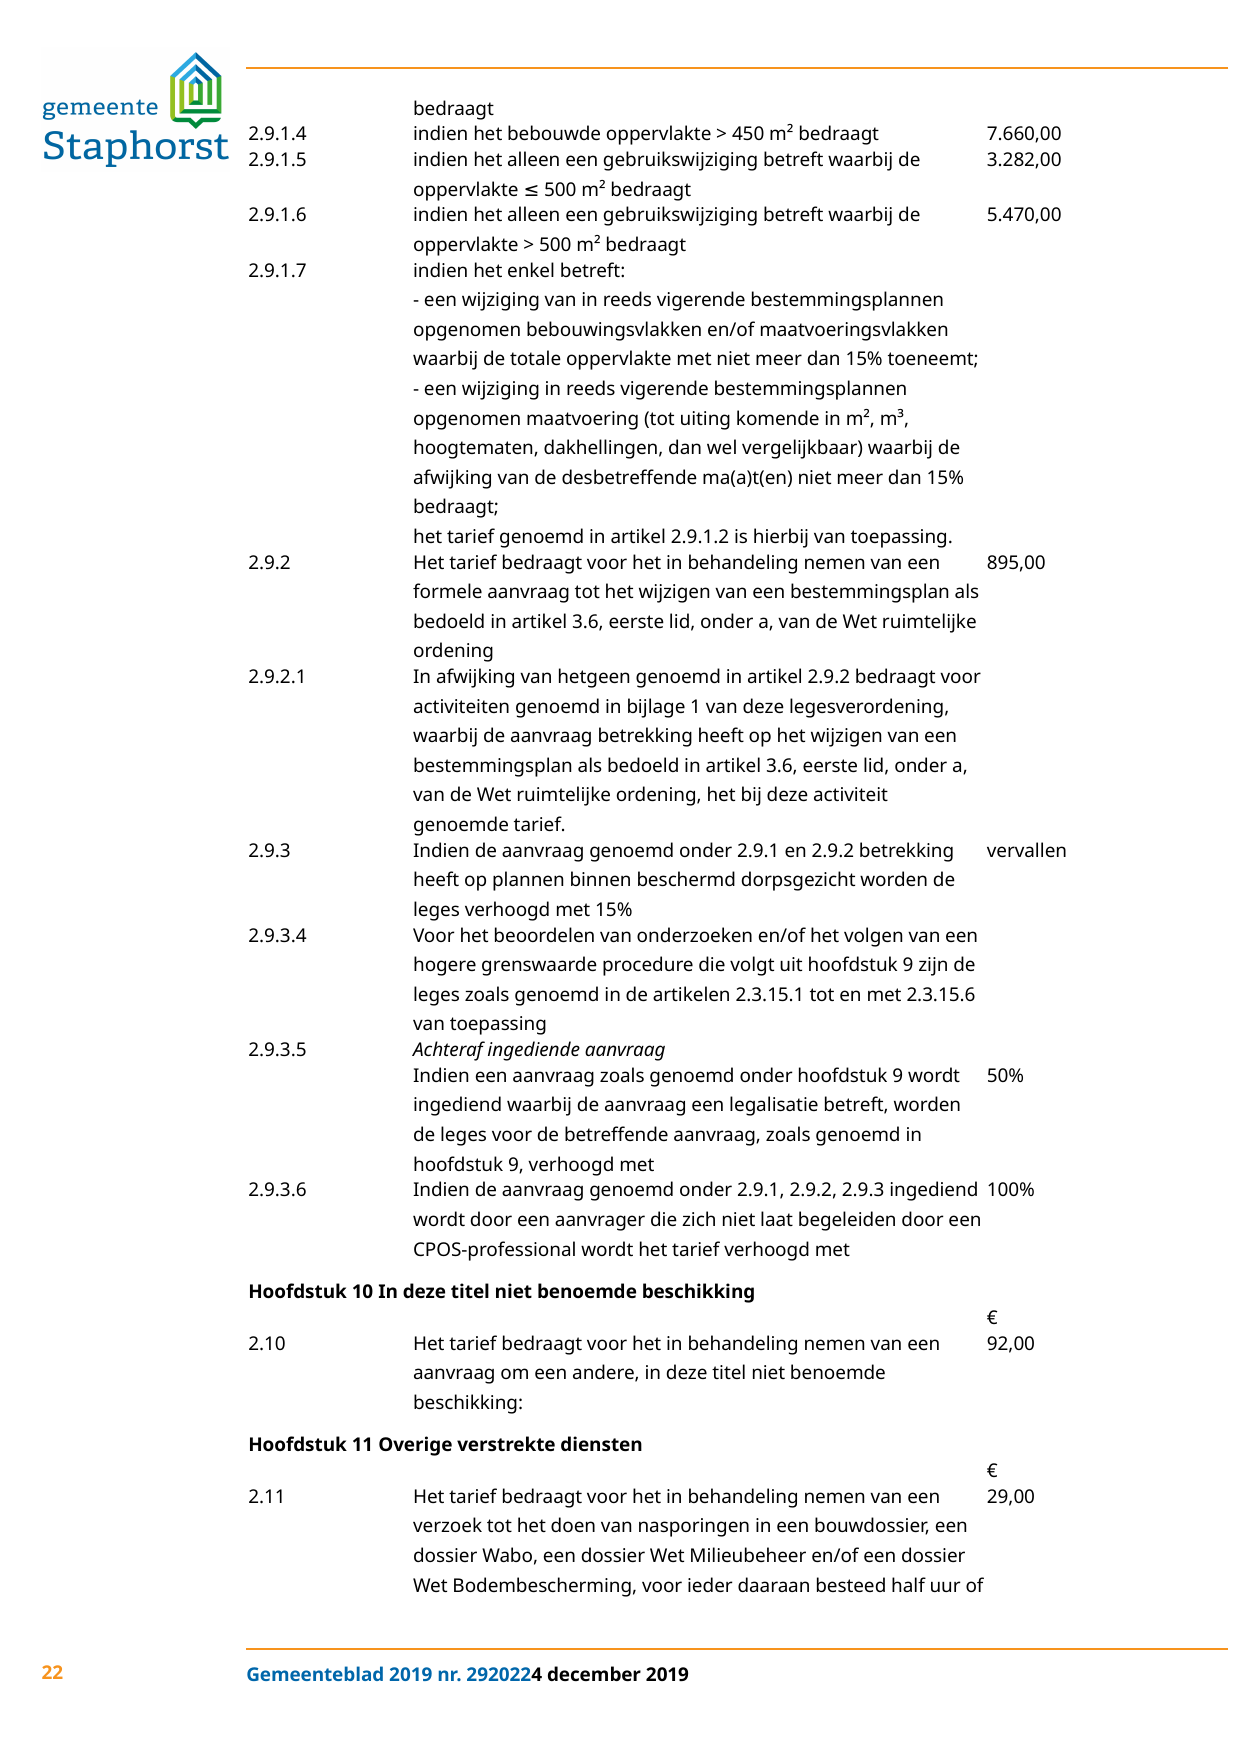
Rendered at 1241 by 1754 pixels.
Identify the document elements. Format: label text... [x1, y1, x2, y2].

table_cell 5.470,00 [987, 202, 1152, 257]
table_cell Indien een aanvraag zoals genoemd onder hoofdstuk 9 wordt ingediend waarbij de aanvraag een legalisatie betreft, worden de leges voor de betreffende aanvraag, zoals genoemd in hoofdstuk 9, verhoogd met [413, 1062, 987, 1177]
table_cell indien het bebouwde oppervlakte > 450 m² bedraagt [413, 121, 987, 146]
table_cell 2.9.1.7 [248, 257, 413, 549]
table_cell 2.9.3 [248, 837, 413, 922]
table_cell 895,00 [987, 549, 1152, 663]
table_header [413, 1457, 987, 1483]
table_header € [987, 1457, 1152, 1483]
table_cell 3.282,00 [987, 146, 1152, 202]
table_cell Indien de aanvraag genoemd onder 2.9.1, 2.9.2, 2.9.3 ingediend wordt door een aanvrager die zich niet laat begeleiden door een CPOS-professional wordt het tarief verhoogd met [413, 1177, 987, 1261]
table_cell Achteraf ingediende aanvraag [413, 1036, 987, 1062]
table_cell [987, 1036, 1152, 1062]
table_cell [987, 257, 1152, 549]
text Hoofdstuk 10 In deze titel niet benoemde beschikking [248, 1278, 1152, 1304]
table_cell 2.10 [248, 1330, 413, 1415]
table_cell [987, 95, 1152, 121]
text Hoofdstuk 11 Overige verstrekte diensten [248, 1431, 1152, 1457]
table_cell 2.9.1.6 [248, 202, 413, 257]
table_cell indien het enkel betreft: - een wijziging van in reeds vigerende bestemmingsplannen opgenomen bebouwingsvlakken en/of maatvoeringsvlakken waarbij de totale oppervlakte met niet meer dan 15% toeneemt; - een wijziging in reeds vigerende bestemmingsplannen opgenomen maatvoering (tot uiting komende in m², m³, hoogtematen, dakhellingen, dan wel vergelijkbaar) waarbij de afwijking van de desbetreffende ma(a)t(en) niet meer dan 15% bedraagt; het tarief genoemd in artikel 2.9.1.2 is hierbij van toepassing. [413, 257, 987, 549]
table_cell 7.660,00 [987, 121, 1152, 146]
table_header [413, 1304, 987, 1330]
table_cell Indien de aanvraag genoemd onder 2.9.1 en 2.9.2 betrekking heeft op plannen binnen beschermd dorpsgezicht worden de leges verhoogd met 15% [413, 837, 987, 922]
table_cell 92,00 [987, 1330, 1152, 1415]
table_cell [987, 922, 1152, 1036]
table_cell 2.9.3.4 [248, 922, 413, 1036]
table_cell [987, 663, 1152, 837]
table_cell vervallen [987, 837, 1152, 922]
table_cell [248, 1062, 413, 1177]
table_header [248, 1304, 413, 1330]
table_cell 2.9.3.6 [248, 1177, 413, 1261]
table_cell Het tarief bedraagt voor het in behandeling nemen van een verzoek tot het doen van nasporingen in een bouwdossier, een dossier Wabo, een dossier Wet Milieubeheer en/of een dossier Wet Bodembescherming, voor ieder daaraan besteed half uur of [413, 1483, 987, 1597]
table_cell indien het alleen een gebruikswijziging betreft waarbij de oppervlakte ≤ 500 m² bedraagt [413, 146, 987, 202]
table_header [248, 1457, 413, 1483]
table_cell 2.9.1.4 [248, 121, 413, 146]
table_cell 2.9.3.5 [248, 1036, 413, 1062]
table_header € [987, 1304, 1152, 1330]
table_cell [248, 95, 413, 121]
table_cell indien het alleen een gebruikswijziging betreft waarbij de oppervlakte > 500 m² bedraagt [413, 202, 987, 257]
table_cell 50% [987, 1062, 1152, 1177]
table_cell 2.9.2.1 [248, 663, 413, 837]
picture [41, 47, 231, 172]
table_cell In afwijking van hetgeen genoemd in artikel 2.9.2 bedraagt voor activiteiten genoemd in bijlage 1 van deze legesverordening, waarbij de aanvraag betrekking heeft op het wijzigen van een bestemmingsplan als bedoeld in artikel 3.6, eerste lid, onder a, van de Wet ruimtelijke ordening, het bij deze activiteit genoemde tarief. [413, 663, 987, 837]
table_cell Het tarief bedraagt voor het in behandeling nemen van een formele aanvraag tot het wijzigen van een bestemmingsplan als bedoeld in artikel 3.6, eerste lid, onder a, van de Wet ruimtelijke ordening [413, 549, 987, 663]
table_cell bedraagt [413, 95, 987, 121]
table_cell 2.9.2 [248, 549, 413, 663]
table_cell 2.9.1.5 [248, 146, 413, 202]
table_cell 100% [987, 1177, 1152, 1261]
table_cell Het tarief bedraagt voor het in behandeling nemen van een aanvraag om een andere, in deze titel niet benoemde beschikking: [413, 1330, 987, 1415]
table_cell 29,00 [987, 1483, 1152, 1597]
table_cell Voor het beoordelen van onderzoeken en/of het volgen van een hogere grenswaarde procedure die volgt uit hoofdstuk 9 zijn de leges zoals genoemd in de artikelen 2.3.15.1 tot en met 2.3.15.6 van toepassing [413, 922, 987, 1036]
table_cell 2.11 [248, 1483, 413, 1597]
